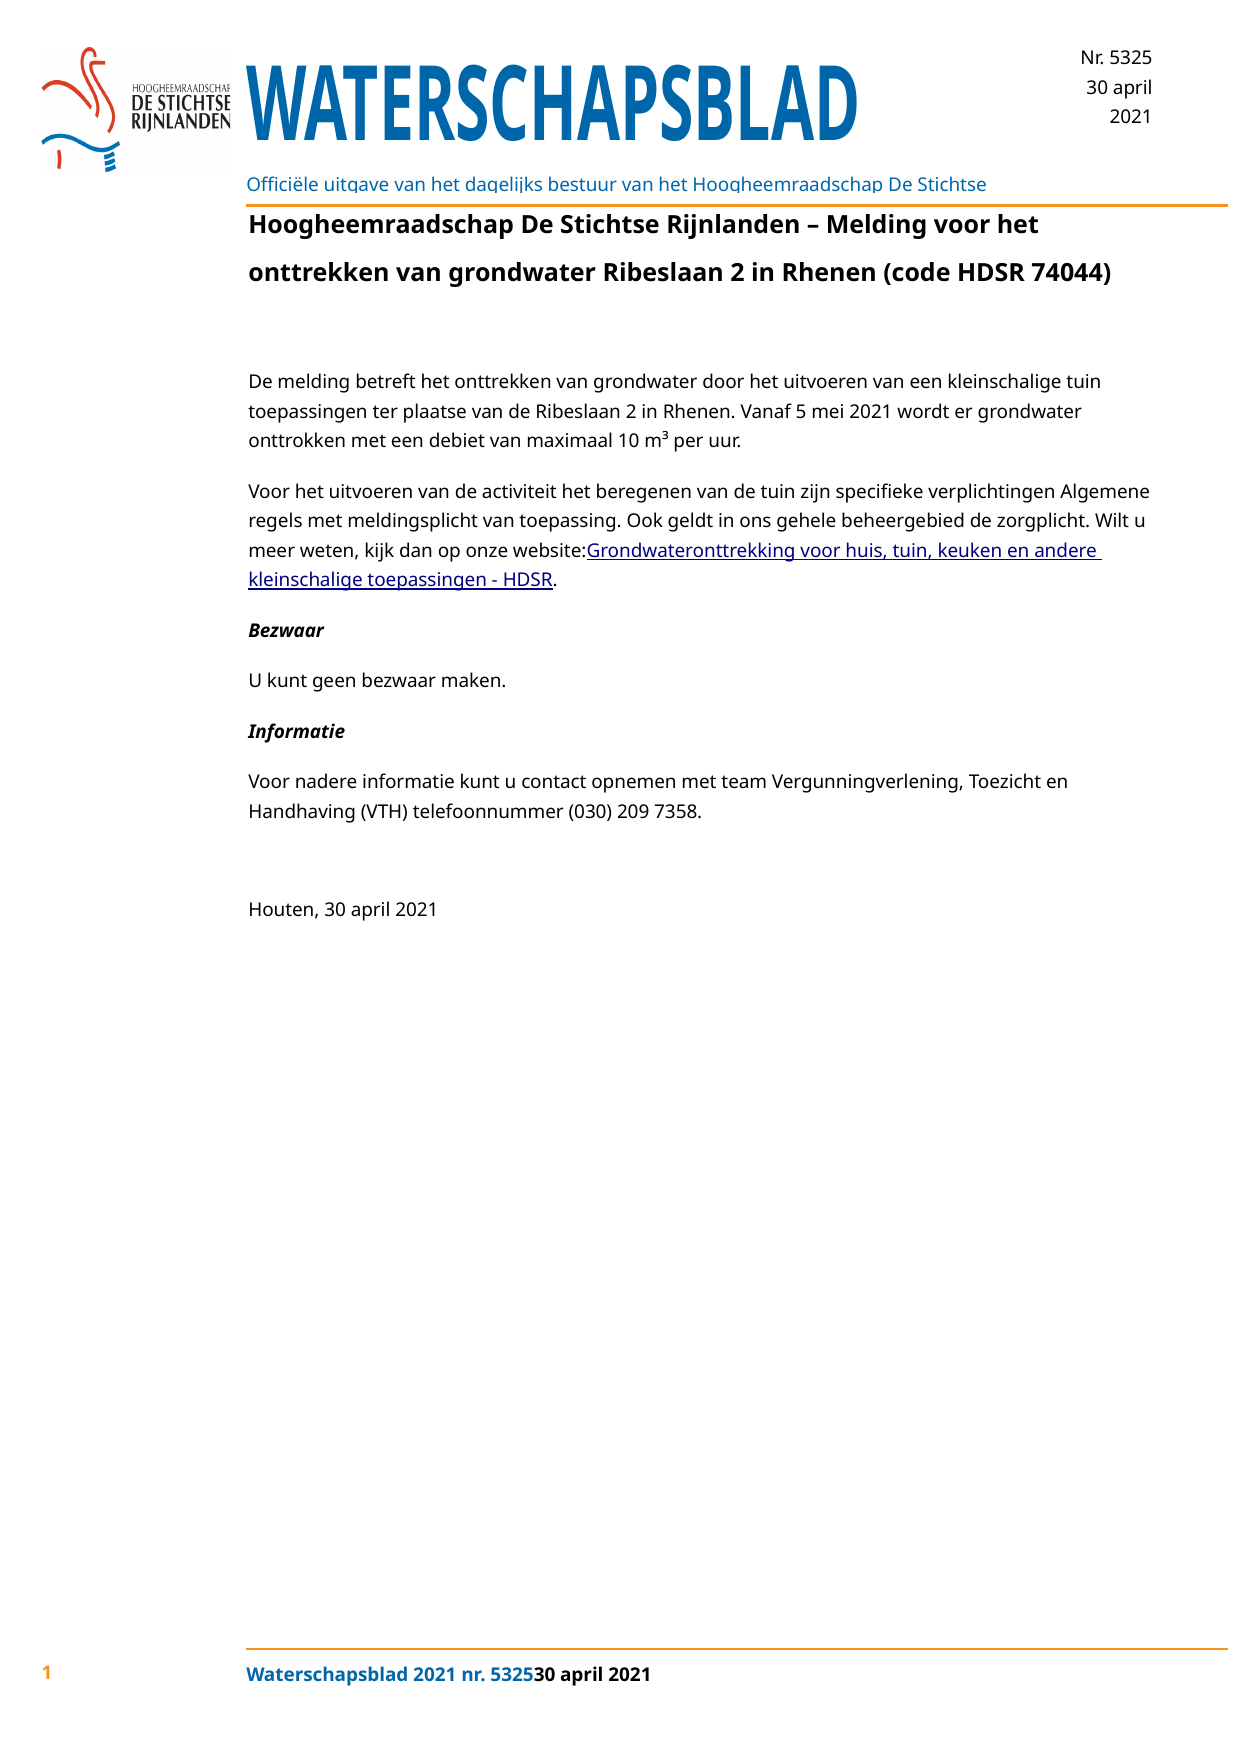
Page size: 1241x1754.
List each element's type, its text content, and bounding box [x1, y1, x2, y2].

text U kunt geen bezwaar maken. [248, 667, 1152, 693]
text Bezwaar [248, 617, 1152, 643]
text Informatie [248, 718, 1152, 744]
text Hoogheemraadschap De Stichtse Rijnlanden – Melding voor het onttrekken van grondwater Ribeslaan 2 in Rhenen (code HDSR 74044) [248, 207, 1152, 288]
text Voor nadere informatie kunt u contact opnemen met team Vergunningverlening, Toezicht en Handhaving (VTH) telefoonnummer (030) 209 7358. [248, 768, 1152, 824]
text Houten, 30 april 2021 [248, 896, 1152, 922]
picture [41, 47, 231, 172]
text De melding betreft het onttrekken van grondwater door het uitvoeren van een kleinschalige tuin toepassingen ter plaatse van de Ribeslaan 2 in Rhenen. Vanaf 5 mei 2021 wordt er grondwater onttrokken met een debiet van maximaal 10 m³ per uur. [248, 368, 1152, 453]
text Voor het uitvoeren van de activiteit het beregenen van de tuin zijn specifieke verplichtingen Algemene regels met meldingsplicht van toepassing. Ook geldt in ons gehele beheergebied de zorgplicht. Wilt u meer weten, kijk dan op onze website:Grondwateronttrekking voor huis, tuin, keuken en andere kleinschalige toepassingen - HDSR. [248, 478, 1152, 592]
